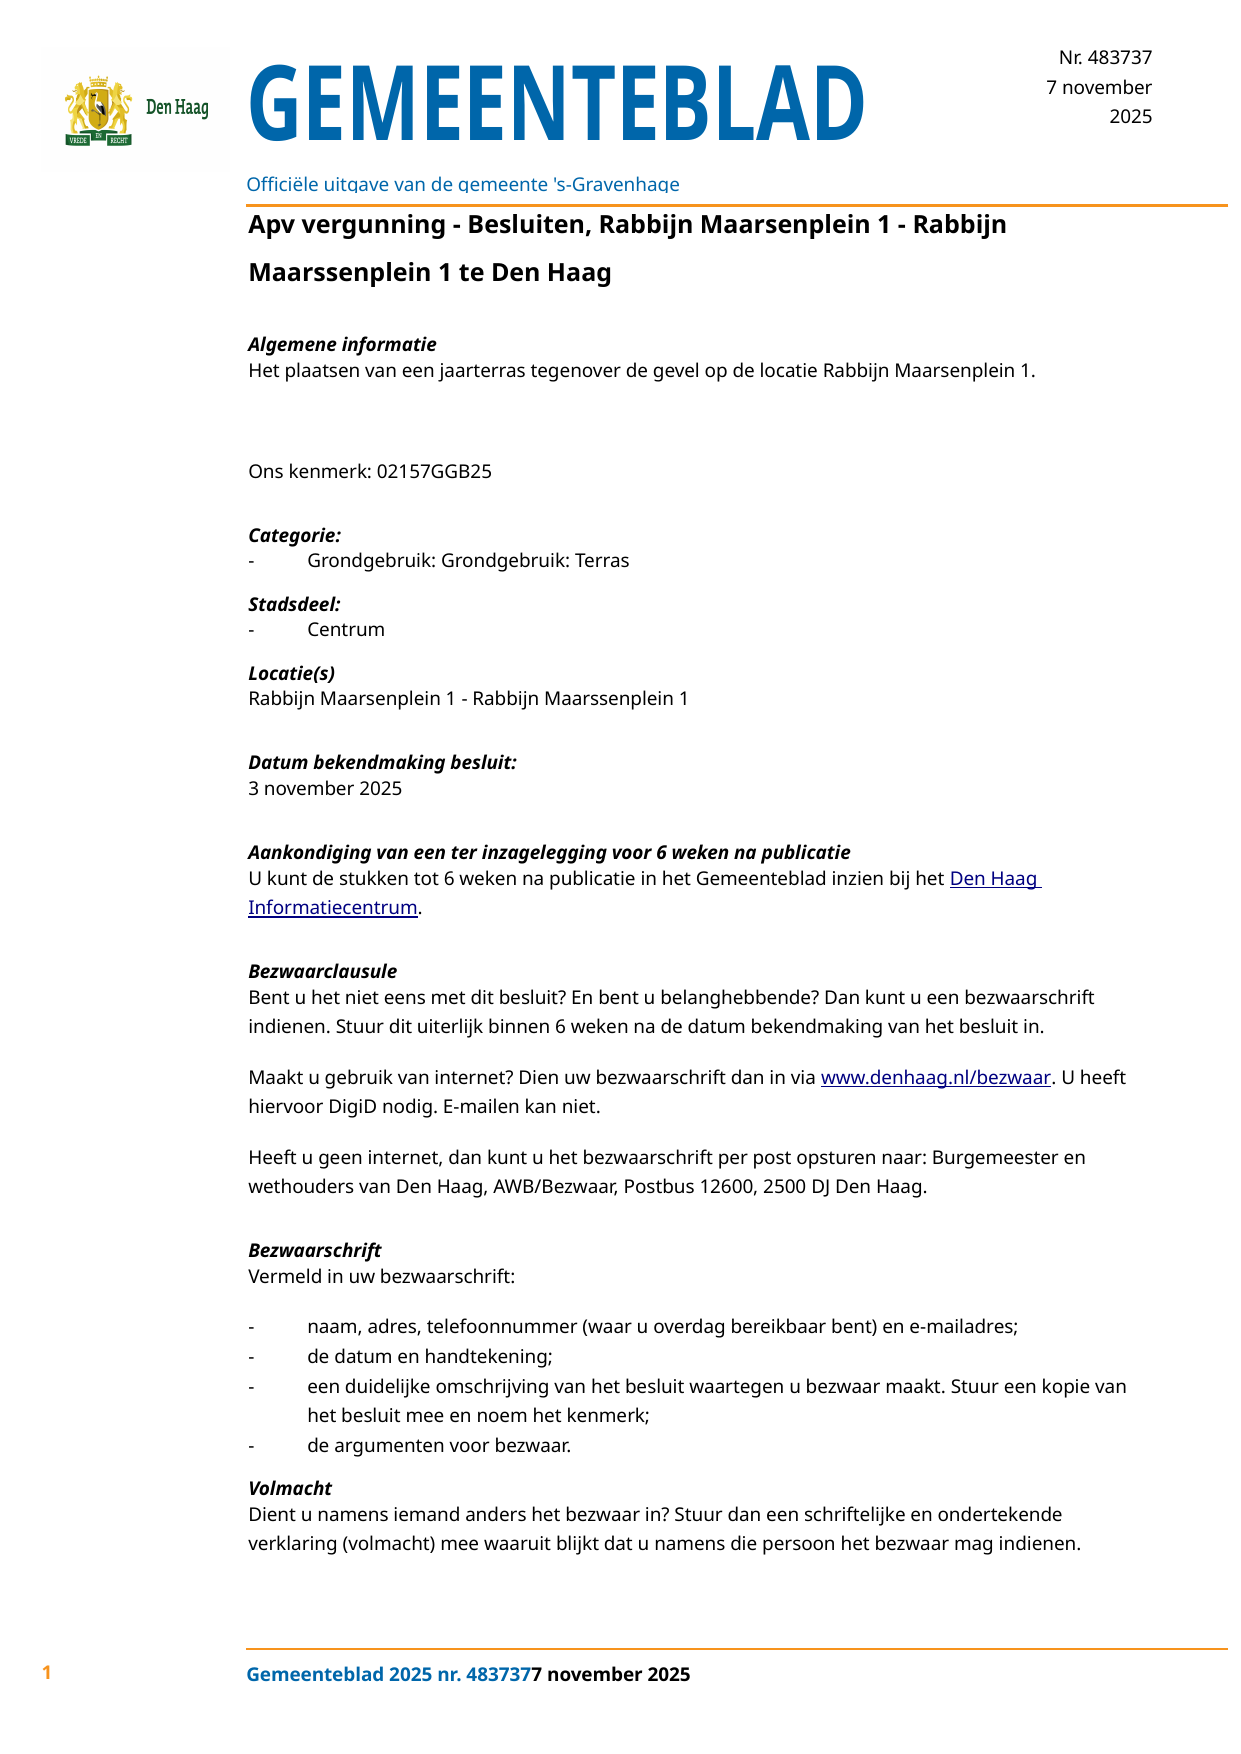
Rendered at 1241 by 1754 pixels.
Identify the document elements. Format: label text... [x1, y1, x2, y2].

text Heeft u geen internet, dan kunt u het bezwaarschrift per post opsturen naar: Burgemeester en wethouders van Den Haag, AWB/Bezwaar, Postbus 12600, 2500 DJ Den Haag. [248, 1144, 1152, 1199]
text Bent u het niet eens met dit besluit? En bent u belanghebbende? Dan kunt u een bezwaarschrift indienen. Stuur dit uiterlijk binnen 6 weken na de datum bekendmaking van het besluit in. [248, 984, 1152, 1039]
text Stadsdeel: [248, 591, 1152, 617]
text Volmacht [248, 1475, 1152, 1501]
text Aankondiging van een ter inzagelegging voor 6 weken na publicatie [248, 839, 1152, 865]
text Rabbijn Maarsenplein 1 - Rabbijn Maarssenplein 1 [248, 685, 1152, 711]
text 3 november 2025 [248, 775, 1152, 801]
text Datum bekendmaking besluit: [248, 749, 1152, 775]
text Het plaatsen van een jaarterras tegenover de gevel op de locatie Rabbijn Maarsenplein 1. [248, 357, 1152, 383]
text Bezwaarclausule [248, 958, 1152, 984]
list naam, adres, telefoonnummer (waar u overdag bereikbaar bent) en e-mailadres; [248, 1314, 1152, 1339]
text Locatie(s) [248, 660, 1152, 685]
list een duidelijke omschrijving van het besluit waartegen u bezwaar maakt. Stuur een kopie van het besluit mee en noem het kenmerk; [248, 1373, 1152, 1428]
list de datum en handtekening; [248, 1343, 1152, 1369]
text Maakt u gebruik van internet? Dien uw bezwaarschrift dan in via www.denhaag.nl/bezwaar. U heeft hiervoor DigiD nodig. E-mailen kan niet. [248, 1064, 1152, 1119]
text Dient u namens iemand anders het bezwaar in? Stuur dan een schriftelijke en ondertekende verklaring (volmacht) mee waaruit blijkt dat u namens die persoon het bezwaar mag indienen. [248, 1501, 1152, 1556]
list de argumenten voor bezwaar. [248, 1432, 1152, 1458]
text Categorie: [248, 522, 1152, 548]
picture [41, 47, 231, 172]
text Vermeld in uw bezwaarschrift: [248, 1263, 1152, 1289]
list Centrum [248, 617, 1152, 642]
text Ons kenmerk: 02157GGB25 [248, 458, 1152, 484]
text U kunt de stukken tot 6 weken na publicatie in het Gemeenteblad inzien bij het Den Haag Informatiecentrum. [248, 865, 1152, 920]
text Algemene informatie [248, 331, 1152, 357]
text Apv vergunning - Besluiten, Rabbijn Maarsenplein 1 - Rabbijn Maarssenplein 1 te Den Haag [248, 207, 1152, 288]
text Bezwaarschrift [248, 1238, 1152, 1263]
list Grondgebruik: Grondgebruik: Terras [248, 548, 1152, 573]
